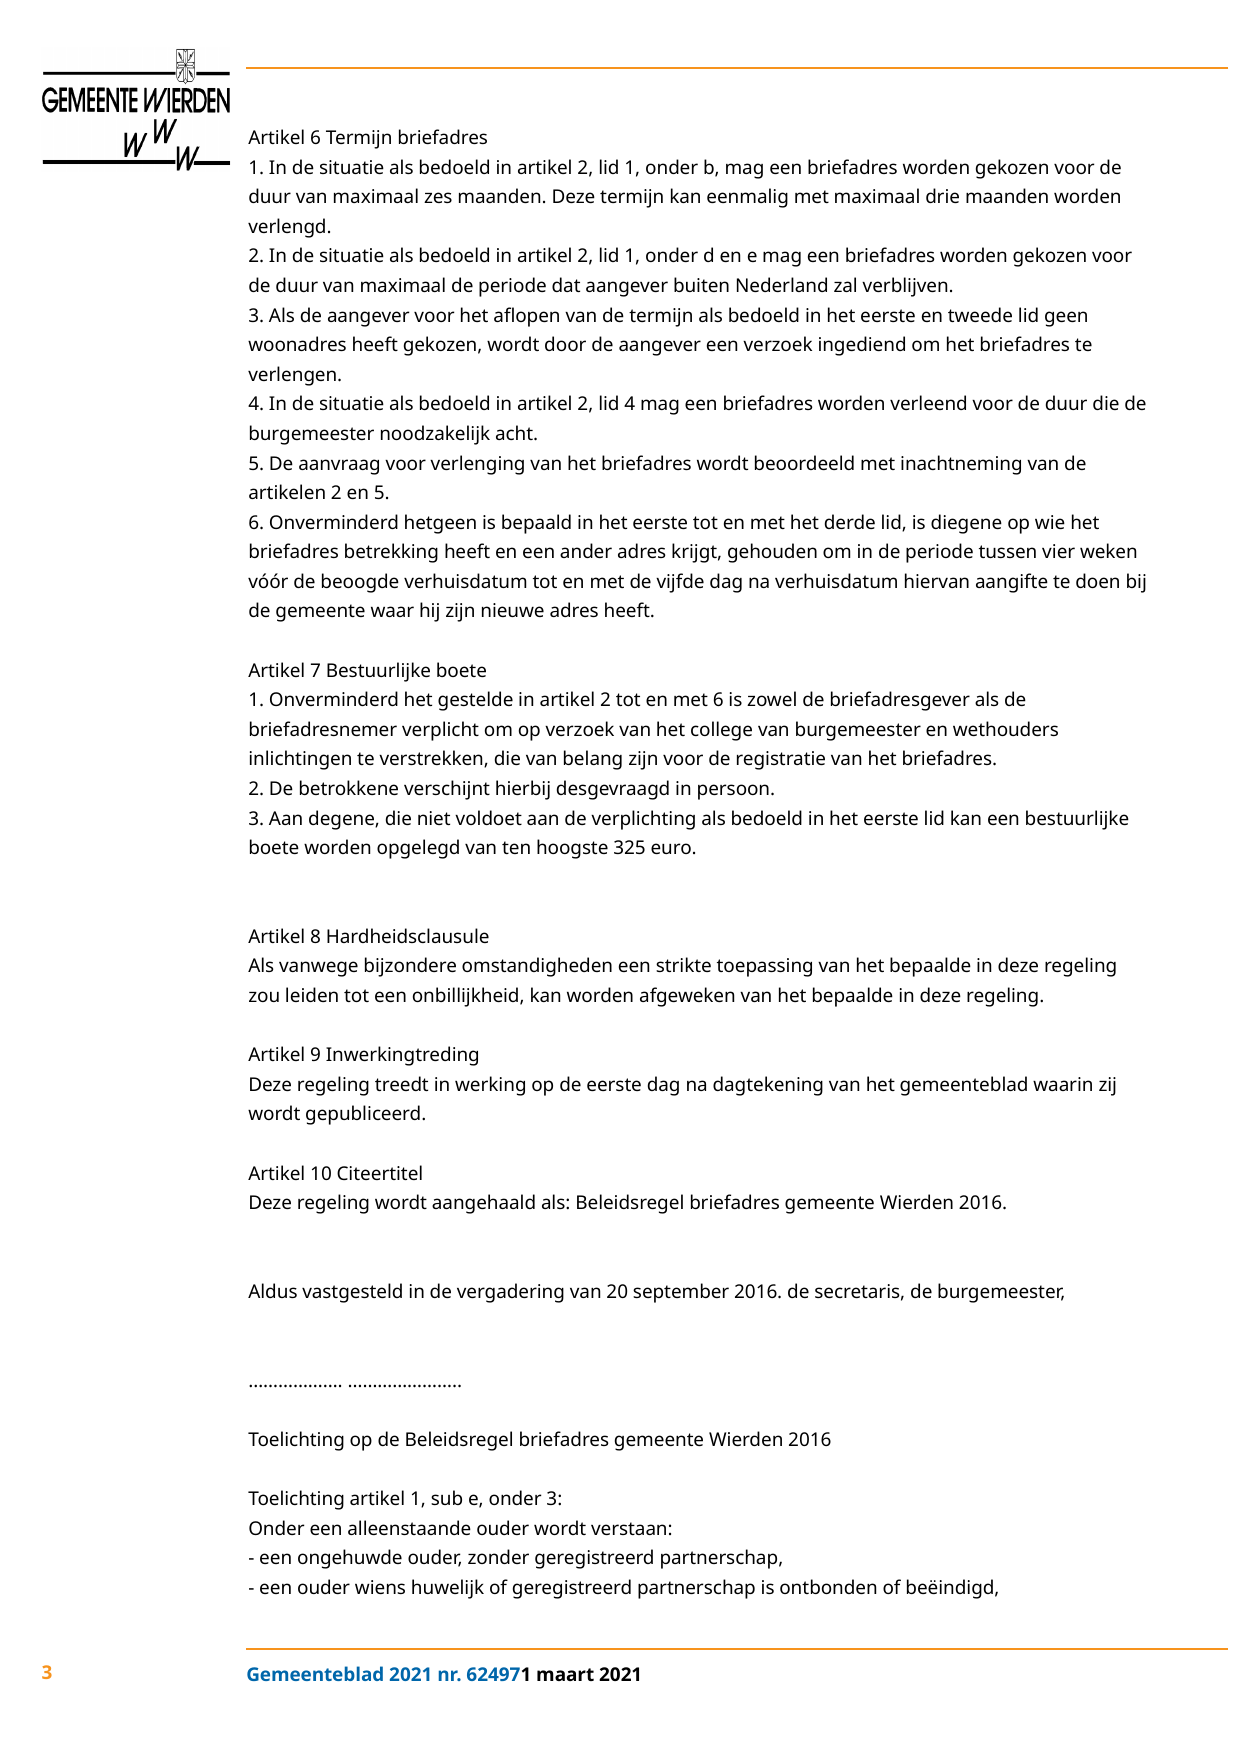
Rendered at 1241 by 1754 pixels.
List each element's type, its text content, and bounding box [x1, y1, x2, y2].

text 2. In de situatie als bedoeld in artikel 2, lid 1, onder d en e mag een briefadres worden gekozen voor de duur van maximaal de periode dat aangever buiten Nederland zal verblijven. [248, 243, 1152, 298]
text Onder een alleenstaande ouder wordt verstaan: [248, 1515, 1152, 1541]
text 6. Onverminderd hetgeen is bepaald in het eerste tot en met het derde lid, is diegene op wie het briefadres betrekking heeft en een ander adres krijgt, gehouden om in de periode tussen vier weken vóór de beoogde verhuisdatum tot en met de vijfde dag na verhuisdatum hiervan aangifte te doen bij de gemeente waar hij zijn nieuwe adres heeft. [248, 509, 1152, 623]
text Deze regeling wordt aangehaald als: Beleidsregel briefadres gemeente Wierden 2016. [248, 1189, 1152, 1215]
text Als vanwege bijzondere omstandigheden een strikte toepassing van het bepaalde in deze regeling zou leiden tot een onbillijkheid, kan worden afgeweken van het bepaalde in deze regeling. [248, 953, 1152, 1008]
text - een ongehuwde ouder, zonder geregistreerd partnerschap, [248, 1544, 1152, 1570]
text ………………. ………………….. [248, 1367, 1152, 1393]
text Artikel 10 Citeertitel [248, 1160, 1152, 1186]
text Artikel 8 Hardheidsclausule [248, 923, 1152, 949]
text Artikel 9 Inwerkingtreding [248, 1041, 1152, 1067]
text - een ouder wiens huwelijk of geregistreerd partnerschap is ontbonden of beëindigd, [248, 1574, 1152, 1600]
text 1. Onverminderd het gestelde in artikel 2 tot en met 6 is zowel de briefadresgever als de briefadresnemer verplicht om op verzoek van het college van burgemeester en wethouders inlichtingen te verstrekken, die van belang zijn voor de registratie van het briefadres. [248, 686, 1152, 771]
text 1. In de situatie als bedoeld in artikel 2, lid 1, onder b, mag een briefadres worden gekozen voor de duur van maximaal zes maanden. Deze termijn kan eenmalig met maximaal drie maanden worden verlengd. [248, 154, 1152, 239]
text 3. Als de aangever voor het aflopen van de termijn als bedoeld in het eerste en tweede lid geen woonadres heeft gekozen, wordt door de aangever een verzoek ingediend om het briefadres te verlengen. [248, 302, 1152, 387]
text Toelichting op de Beleidsregel briefadres gemeente Wierden 2016 [248, 1426, 1152, 1452]
text Deze regeling treedt in werking op de eerste dag na dagtekening van het gemeenteblad waarin zij wordt gepubliceerd. [248, 1071, 1152, 1126]
text Artikel 7 Bestuurlijke boete [248, 657, 1152, 683]
picture [41, 47, 231, 172]
text 3. Aan degene, die niet voldoet aan de verplichting als bedoeld in het eerste lid kan een bestuurlijke boete worden opgelegd van ten hoogste 325 euro. [248, 805, 1152, 860]
text Aldus vastgesteld in de vergadering van 20 september 2016. de secretaris, de burgemeester, [248, 1278, 1152, 1304]
text 2. De betrokkene verschijnt hierbij desgevraagd in persoon. [248, 775, 1152, 801]
text Artikel 6 Termijn briefadres [248, 124, 1152, 150]
text Toelichting artikel 1, sub e, onder 3: [248, 1485, 1152, 1511]
text 5. De aanvraag voor verlenging van het briefadres wordt beoordeeld met inachtneming van de artikelen 2 en 5. [248, 450, 1152, 505]
text 4. In de situatie als bedoeld in artikel 2, lid 4 mag een briefadres worden verleend voor de duur die de burgemeester noodzakelijk acht. [248, 391, 1152, 446]
